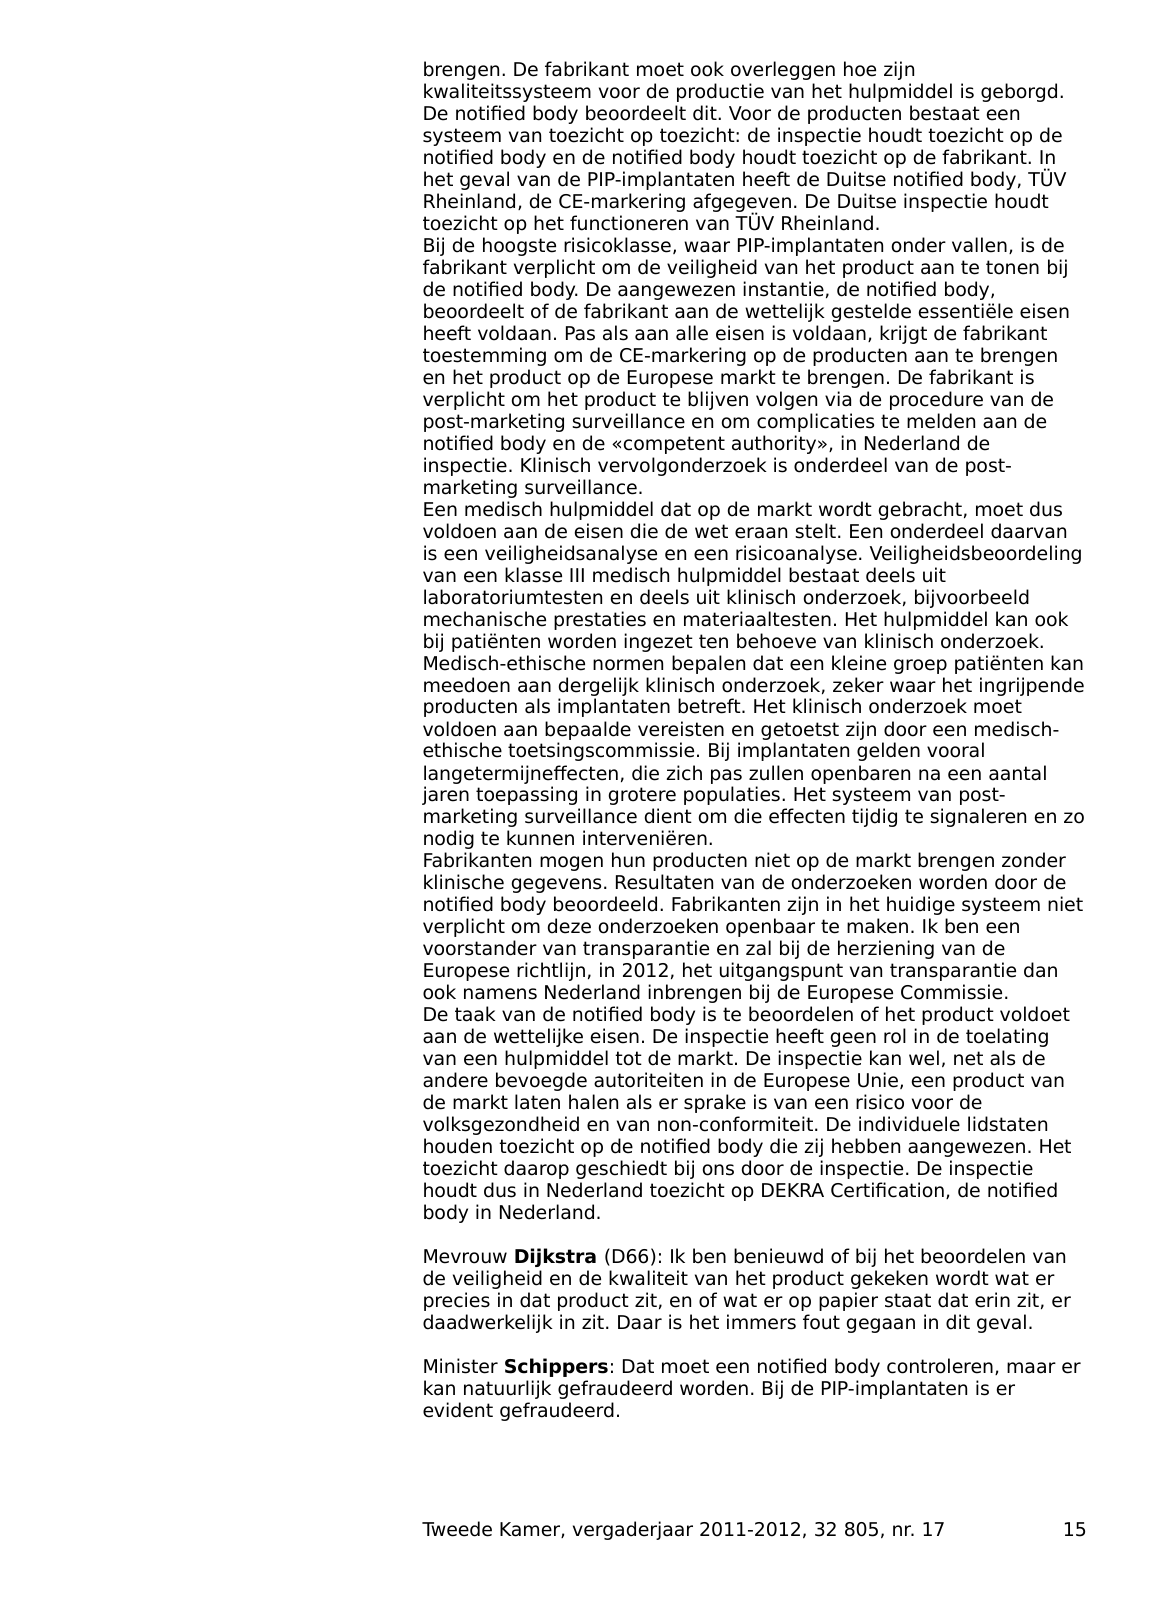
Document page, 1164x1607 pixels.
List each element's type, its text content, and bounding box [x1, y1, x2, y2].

text Bij de hoogste risicoklasse, waar PIP-implantaten onder vallen, is de fabrikant verplicht om de veiligheid van het product aan te tonen bij de notified body. De aangewezen instantie, de notified body, beoordeelt of de fabrikant aan de wettelijk gestelde essentiële eisen heeft voldaan. Pas als aan alle eisen is voldaan, krijgt de fabrikant toestemming om de CE-markering op de producten aan te brengen en het product op de Europese markt te brengen. De fabrikant is verplicht om het product te blijven volgen via de procedure van de post-marketing surveillance en om complicaties te melden aan de notified body en de «competent authority», in Nederland de inspectie. Klinisch vervolgonderzoek is onderdeel van de post-marketing surveillance. [422, 235, 1087, 499]
text De taak van de notified body is te beoordelen of het product voldoet aan de wettelijke eisen. De inspectie heeft geen rol in de toelating van een hulpmiddel tot de markt. De inspectie kan wel, net als de andere bevoegde autoriteiten in de Europese Unie, een product van de markt laten halen als er sprake is van een risico voor de volksgezondheid en van non-conformiteit. De individuele lidstaten houden toezicht op de notified body die zij hebben aangewezen. Het toezicht daarop geschiedt bij ons door de inspectie. De inspectie houdt dus in Nederland toezicht op DEKRA Certification, de notified body in Nederland. [422, 1004, 1087, 1224]
text brengen. De fabrikant moet ook overleggen hoe zijn kwaliteitssysteem voor de productie van het hulpmiddel is geborgd. De notified body beoordeelt dit. Voor de producten bestaat een systeem van toezicht op toezicht: de inspectie houdt toezicht op de notified body en de notified body houdt toezicht op de fabrikant. In het geval van de PIP-implantaten heeft de Duitse notified body, TÜV Rheinland, de CE-markering afgegeven. De Duitse inspectie houdt toezicht op het functioneren van TÜV Rheinland. [422, 59, 1087, 235]
text Minister Schippers: Dat moet een notified body controleren, maar er kan natuurlijk gefraudeerd worden. Bij de PIP-implantaten is er evident gefraudeerd. [422, 1356, 1087, 1422]
text Fabrikanten mogen hun producten niet op de markt brengen zonder klinische gegevens. Resultaten van de onderzoeken worden door de notified body beoordeeld. Fabrikanten zijn in het huidige systeem niet verplicht om deze onderzoeken openbaar te maken. Ik ben een voorstander van transparantie en zal bij de herziening van de Europese richtlijn, in 2012, het uitgangspunt van transparantie dan ook namens Nederland inbrengen bij de Europese Commissie. [422, 850, 1087, 1004]
text Mevrouw Dijkstra (D66): Ik ben benieuwd of bij het beoordelen van de veiligheid en de kwaliteit van het product gekeken wordt wat er precies in dat product zit, en of wat er op papier staat dat erin zit, er daadwerkelijk in zit. Daar is het immers fout gegaan in dit geval. [422, 1246, 1087, 1334]
text Een medisch hulpmiddel dat op de markt wordt gebracht, moet dus voldoen aan de eisen die de wet eraan stelt. Een onderdeel daarvan is een veiligheidsanalyse en een risicoanalyse. Veiligheidsbeoordeling van een klasse III medisch hulpmiddel bestaat deels uit laboratoriumtesten en deels uit klinisch onderzoek, bijvoorbeeld mechanische prestaties en materiaaltesten. Het hulpmiddel kan ook bij patiënten worden ingezet ten behoeve van klinisch onderzoek. Medisch-ethische normen bepalen dat een kleine groep patiënten kan meedoen aan dergelijk klinisch onderzoek, zeker waar het ingrijpende producten als implantaten betreft. Het klinisch onderzoek moet voldoen aan bepaalde vereisten en getoetst zijn door een medisch-ethische toetsingscommissie. Bij implantaten gelden vooral langetermijneffecten, die zich pas zullen openbaren na een aantal jaren toepassing in grotere populaties. Het systeem van post-marketing surveillance dient om die effecten tijdig te signaleren en zo nodig te kunnen interveniëren. [422, 499, 1087, 850]
